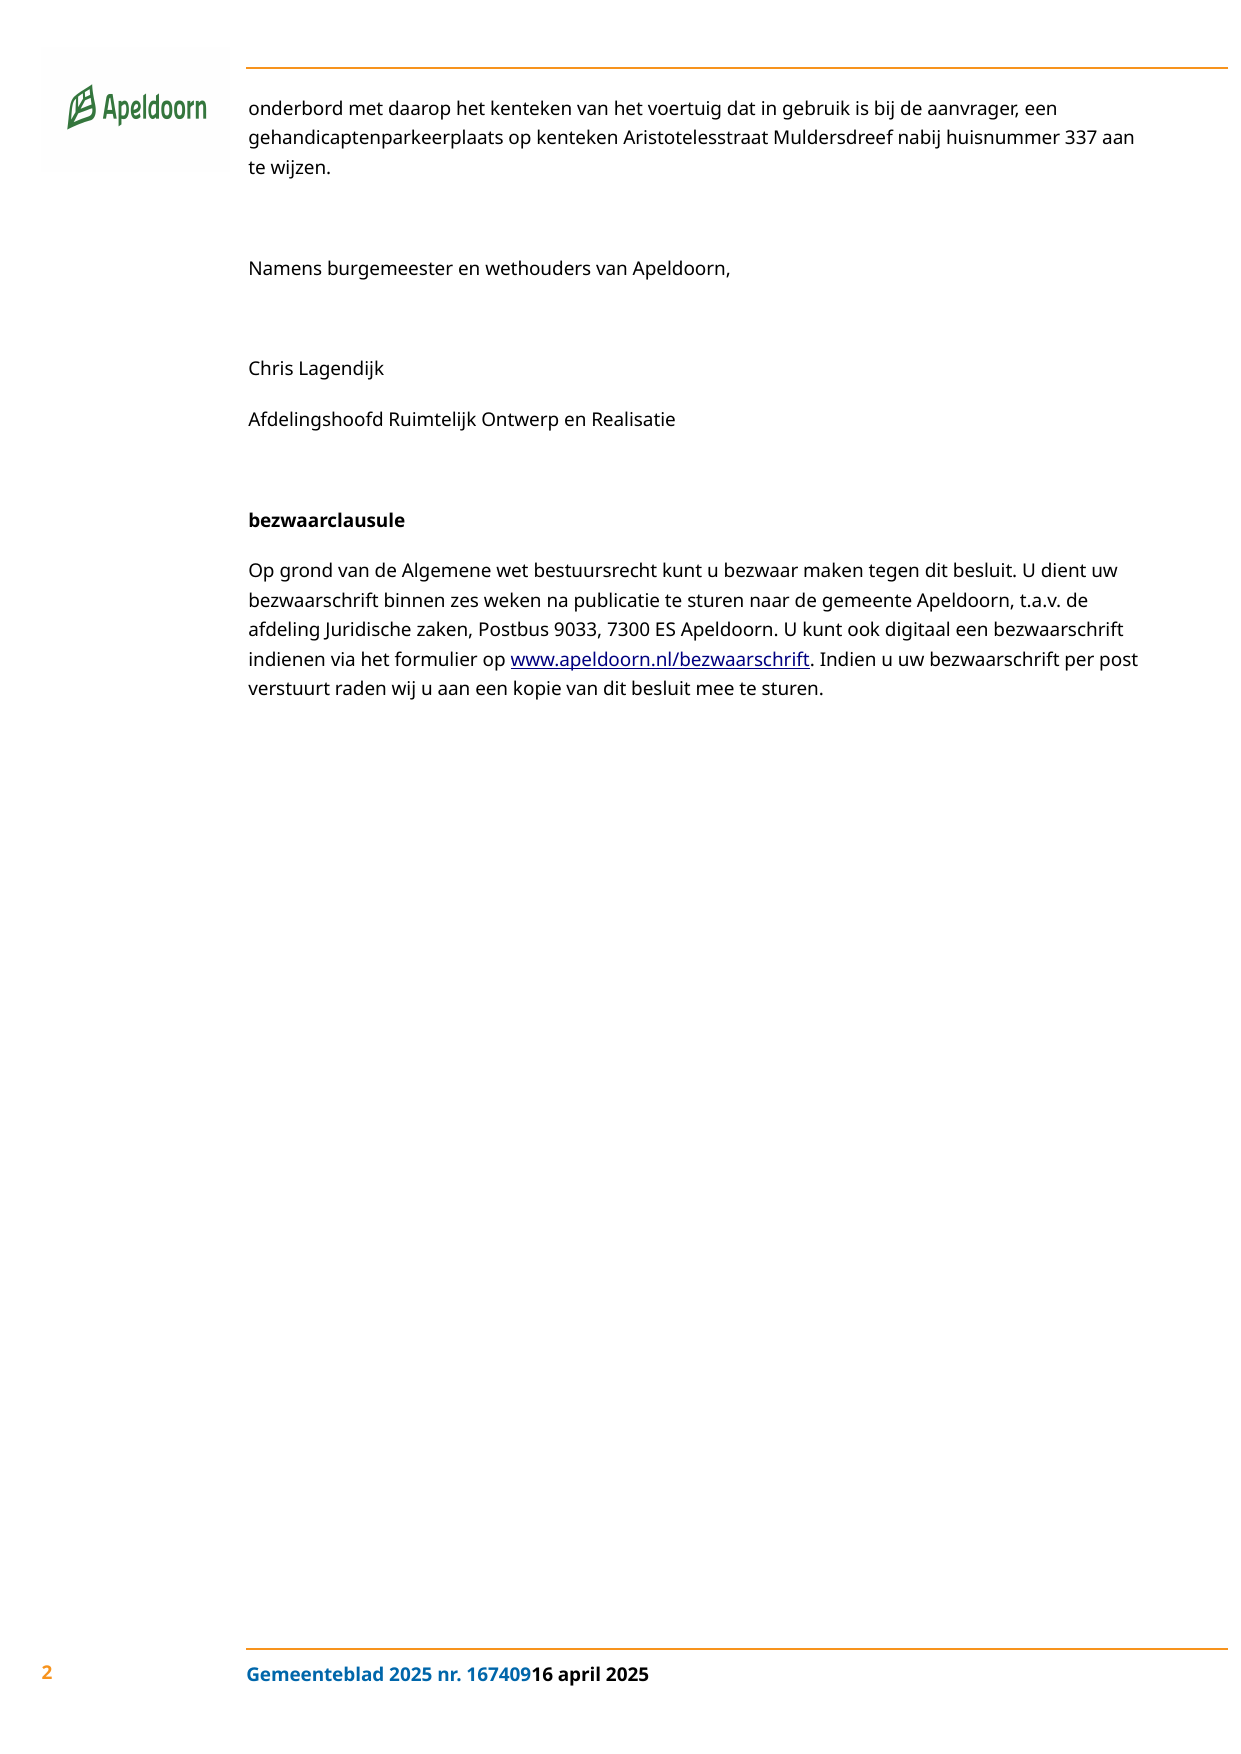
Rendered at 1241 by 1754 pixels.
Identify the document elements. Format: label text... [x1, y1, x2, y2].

text Op grond van de Algemene wet bestuursrecht kunt u bezwaar maken tegen dit besluit. U dient uw bezwaarschrift binnen zes weken na publicatie te sturen naar de gemeente Apeldoorn, t.a.v. de afdeling Juridische zaken, Postbus 9033, 7300 ES Apeldoorn. U kunt ook digitaal een bezwaarschrift indienen via het formulier op www.apeldoorn.nl/bezwaarschrift. Indien u uw bezwaarschrift per post verstuurt raden wij u aan een kopie van dit besluit mee te sturen. [248, 557, 1152, 701]
text onderbord met daarop het kenteken van het voertuig dat in gebruik is bij de aanvrager, een gehandicaptenparkeerplaats op kenteken Aristotelesstraat Muldersdreef nabij huisnummer 337 aan te wijzen. [248, 95, 1152, 180]
picture [41, 47, 231, 172]
text Namens burgemeester en wethouders van Apeldoorn, [248, 255, 1152, 281]
text Afdelingshoofd Ruimtelijk Ontwerp en Realisatie [248, 406, 1152, 432]
text bezwaarclausule [248, 507, 1152, 533]
text Chris Lagendijk [248, 356, 1152, 381]
